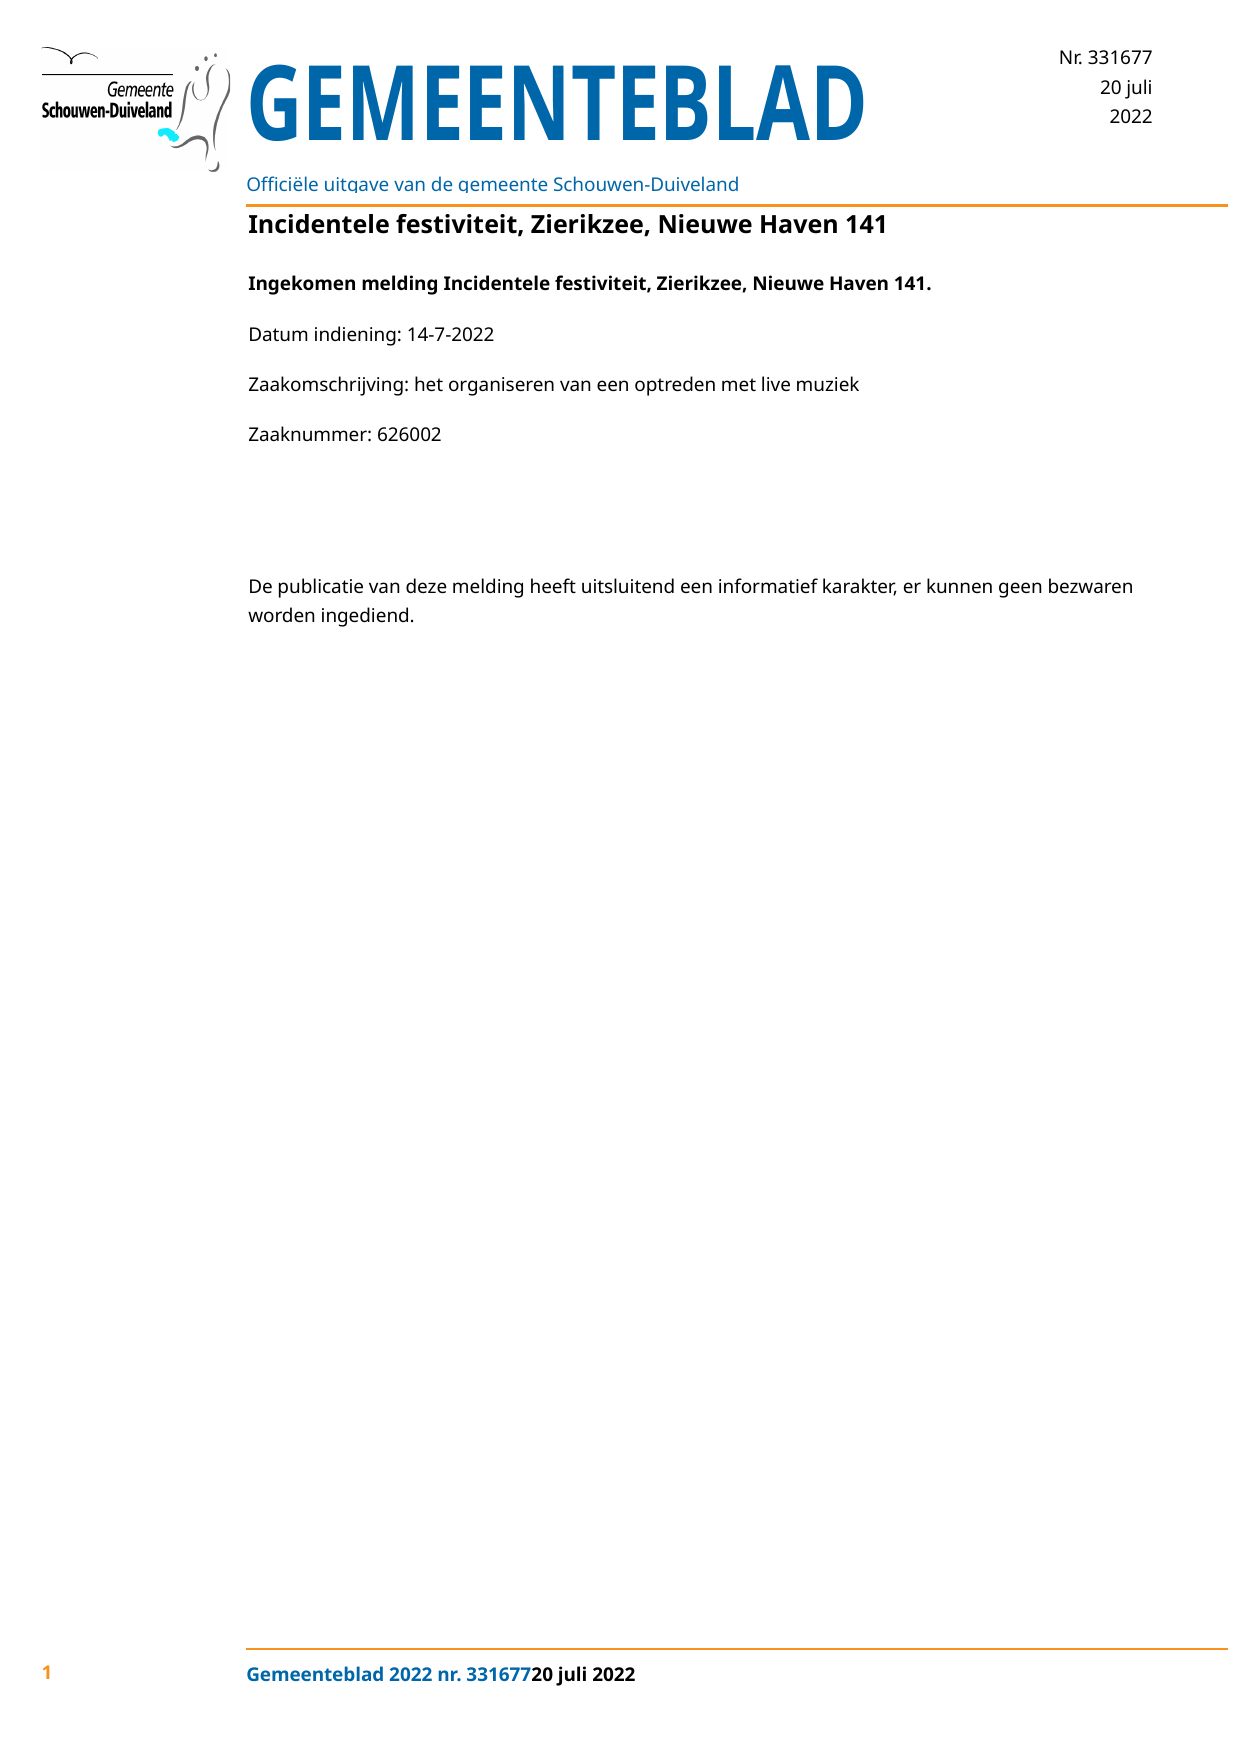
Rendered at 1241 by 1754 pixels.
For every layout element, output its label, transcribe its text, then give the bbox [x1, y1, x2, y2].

text Incidentele festiviteit, Zierikzee, Nieuwe Haven 141 [248, 207, 1152, 241]
text Zaaknummer: 626002 [248, 422, 1152, 447]
text De publicatie van deze melding heeft uitsluitend een informatief karakter, er kunnen geen bezwaren worden ingediend. [248, 573, 1152, 628]
text Zaakomschrijving: het organiseren van een optreden met live muziek [248, 371, 1152, 397]
text Datum indiening: 14-7-2022 [248, 321, 1152, 346]
text Ingekomen melding Incidentele festiviteit, Zierikzee, Nieuwe Haven 141. [248, 270, 1152, 296]
picture [41, 47, 231, 172]
